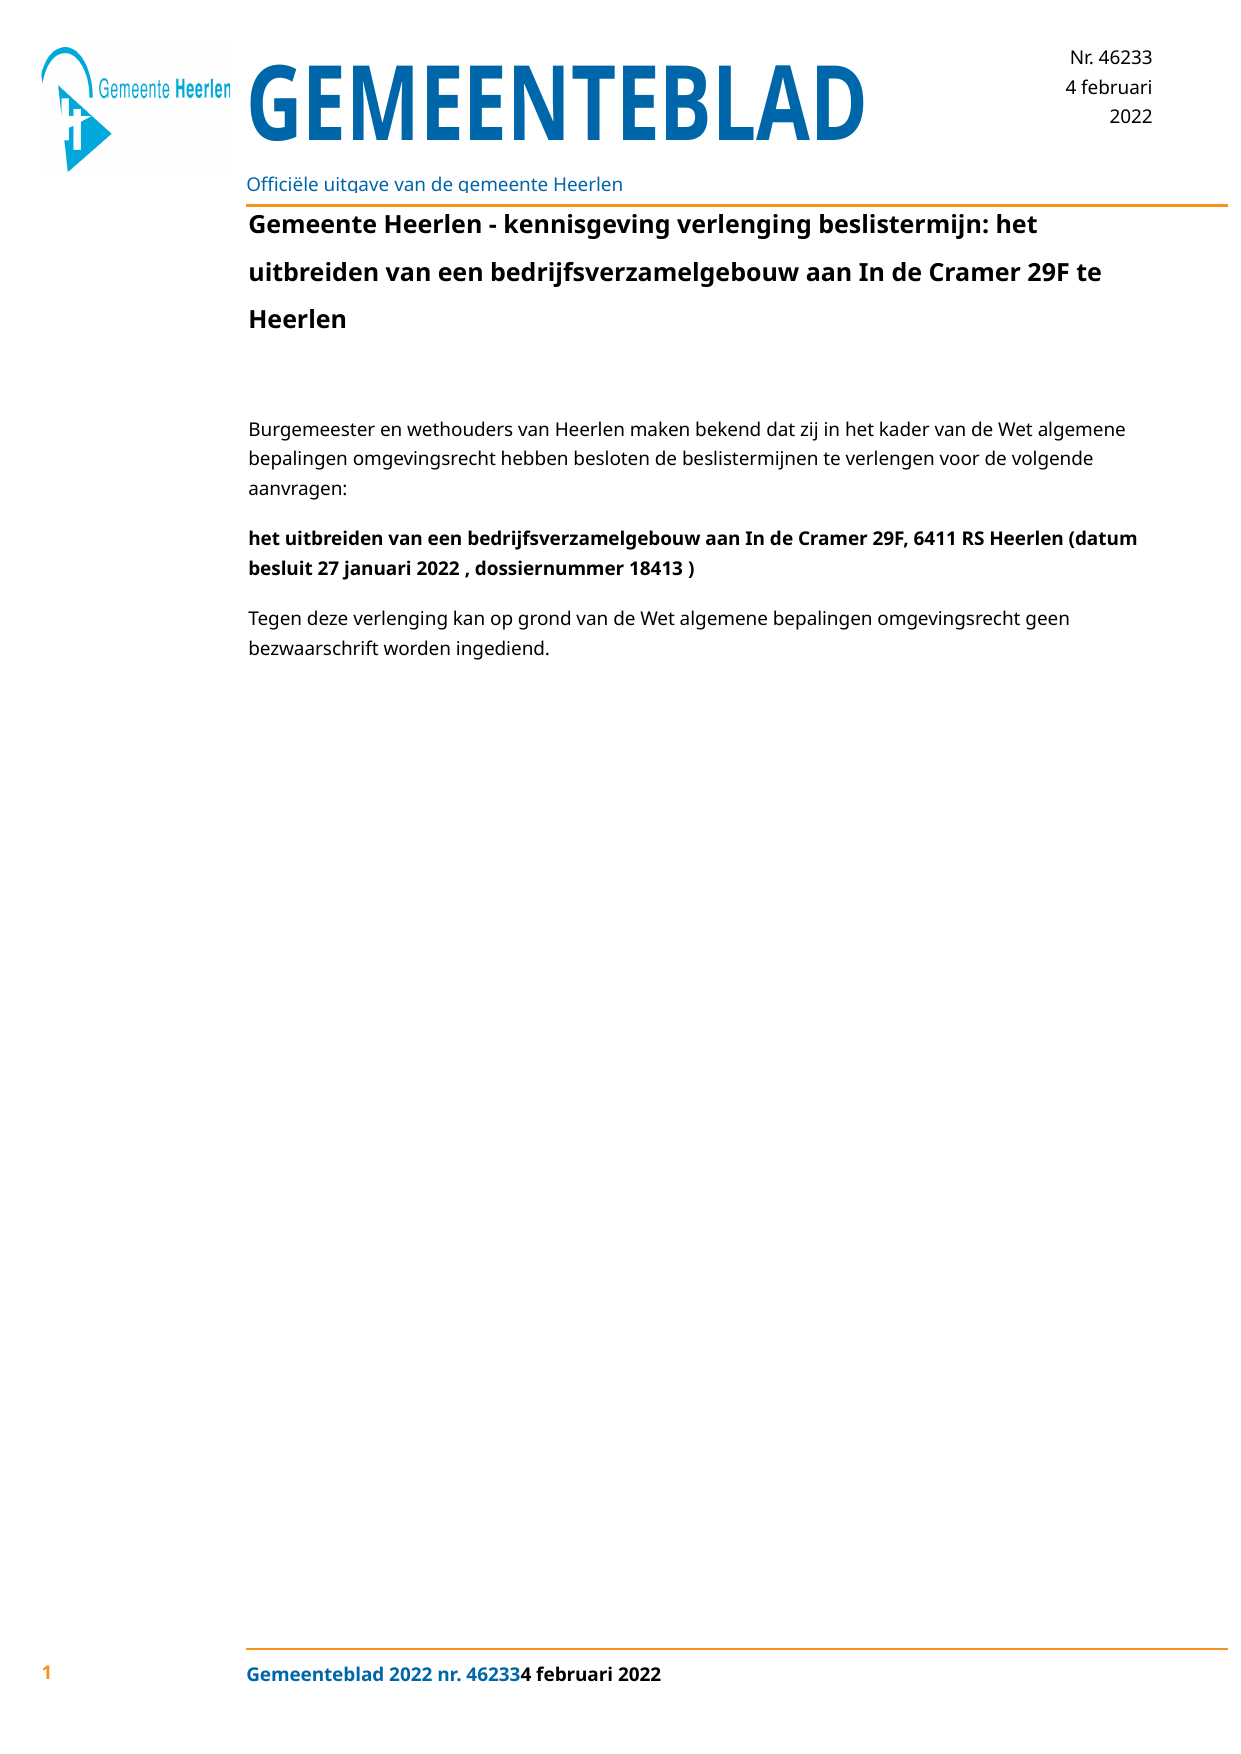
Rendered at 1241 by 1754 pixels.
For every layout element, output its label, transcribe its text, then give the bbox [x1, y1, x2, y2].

picture [41, 47, 59, 70]
text Burgemeester en wethouders van Heerlen maken bekend dat zij in het kader van de Wet algemene bepalingen omgevingsrecht hebben besloten de beslistermijnen te verlengen voor de volgende aanvragen: [248, 416, 1152, 501]
text het uitbreiden van een bedrijfsverzamelgebouw aan In de Cramer 29F, 6411 RS Heerlen (datum besluit 27 januari 2022 , dossiernummer 18413 ) [248, 526, 1152, 581]
picture [41, 47, 231, 172]
text Gemeente Heerlen - kennisgeving verlenging beslistermijn: het uitbreiden van een bedrijfsverzamelgebouw aan In de Cramer 29F te Heerlen [248, 207, 1152, 336]
text Tegen deze verlenging kan op grond van de Wet algemene bepalingen omgevingsrecht geen bezwaarschrift worden ingediend. [248, 606, 1152, 661]
